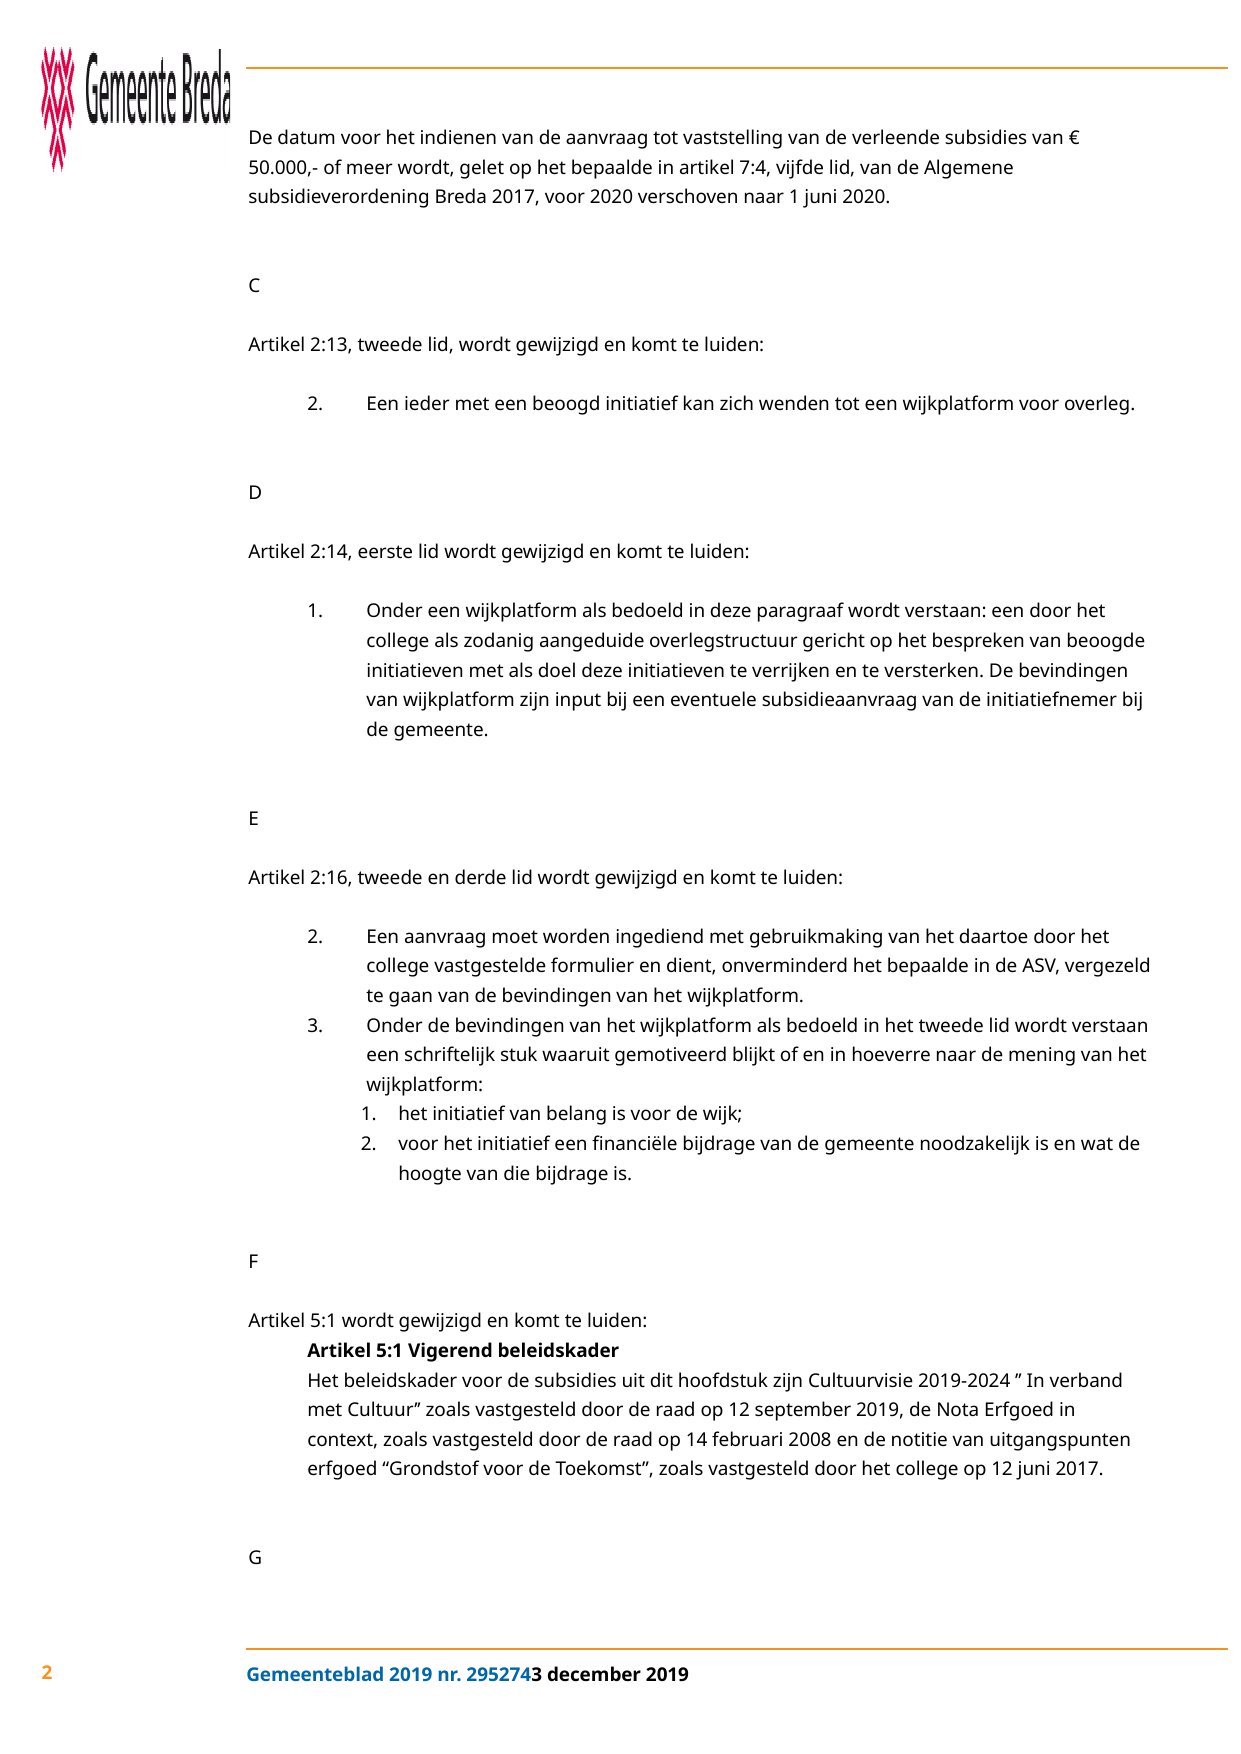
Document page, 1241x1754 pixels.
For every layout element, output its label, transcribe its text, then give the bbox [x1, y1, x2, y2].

list Artikel 5:1 Vigerend beleidskader [248, 1337, 1152, 1363]
text Artikel 2:16, tweede en derde lid wordt gewijzigd en komt te luiden: [248, 864, 1152, 890]
text D [248, 479, 1152, 505]
list voor het initiatief een financiële bijdrage van de gemeente noodzakelijk is en wat de hoogte van die bijdrage is. [361, 1130, 1152, 1186]
list Een aanvraag moet worden ingediend met gebruikmaking van het daartoe door het college vastgestelde formulier en dient, onverminderd het bepaalde in de ASV, vergezeld te gaan van de bevindingen van het wijkplatform. [307, 923, 1152, 1008]
list Onder de bevindingen van het wijkplatform als bedoeld in het tweede lid wordt verstaan een schriftelijk stuk waaruit gemotiveerd blijkt of en in hoeverre naar de mening van het wijkplatform: [307, 1012, 1152, 1097]
text E [248, 805, 1152, 831]
list het initiatief van belang is voor de wijk; [361, 1101, 1152, 1126]
text Artikel 2:13, tweede lid, wordt gewijzigd en komt te luiden: [248, 331, 1152, 357]
text Artikel 2:14, eerste lid wordt gewijzigd en komt te luiden: [248, 538, 1152, 564]
list Een ieder met een beoogd initiatief kan zich wenden tot een wijkplatform voor overleg. [307, 391, 1152, 416]
text C [248, 272, 1152, 298]
text Artikel 5:1 wordt gewijzigd en komt te luiden: [248, 1308, 1152, 1333]
picture [41, 47, 231, 172]
list Onder een wijkplatform als bedoeld in deze paragraaf wordt verstaan: een door het college als zodanig aangeduide overlegstructuur gericht op het bespreken van beoogde initiatieven met als doel deze initiatieven te verrijken en te versterken. De bevindingen van wijkplatform zijn input bij een eventuele subsidieaanvraag van de initiatiefnemer bij de gemeente. [307, 598, 1152, 742]
text F [248, 1248, 1152, 1274]
text G [248, 1544, 1152, 1570]
list Het beleidskader voor de subsidies uit dit hoofdstuk zijn Cultuurvisie 2019-2024 ’’ In verband met Cultuur’’ zoals vastgesteld door de raad op 12 september 2019, de Nota Erfgoed in context, zoals vastgesteld door de raad op 14 februari 2008 en de notitie van uitgangspunten erfgoed “Grondstof voor de Toekomst”, zoals vastgesteld door het college op 12 juni 2017. [248, 1367, 1152, 1481]
text De datum voor het indienen van de aanvraag tot vaststelling van de verleende subsidies van € 50.000,- of meer wordt, gelet op het bepaalde in artikel 7:4, vijfde lid, van de Algemene subsidieverordening Breda 2017, voor 2020 verschoven naar 1 juni 2020. [248, 124, 1152, 209]
